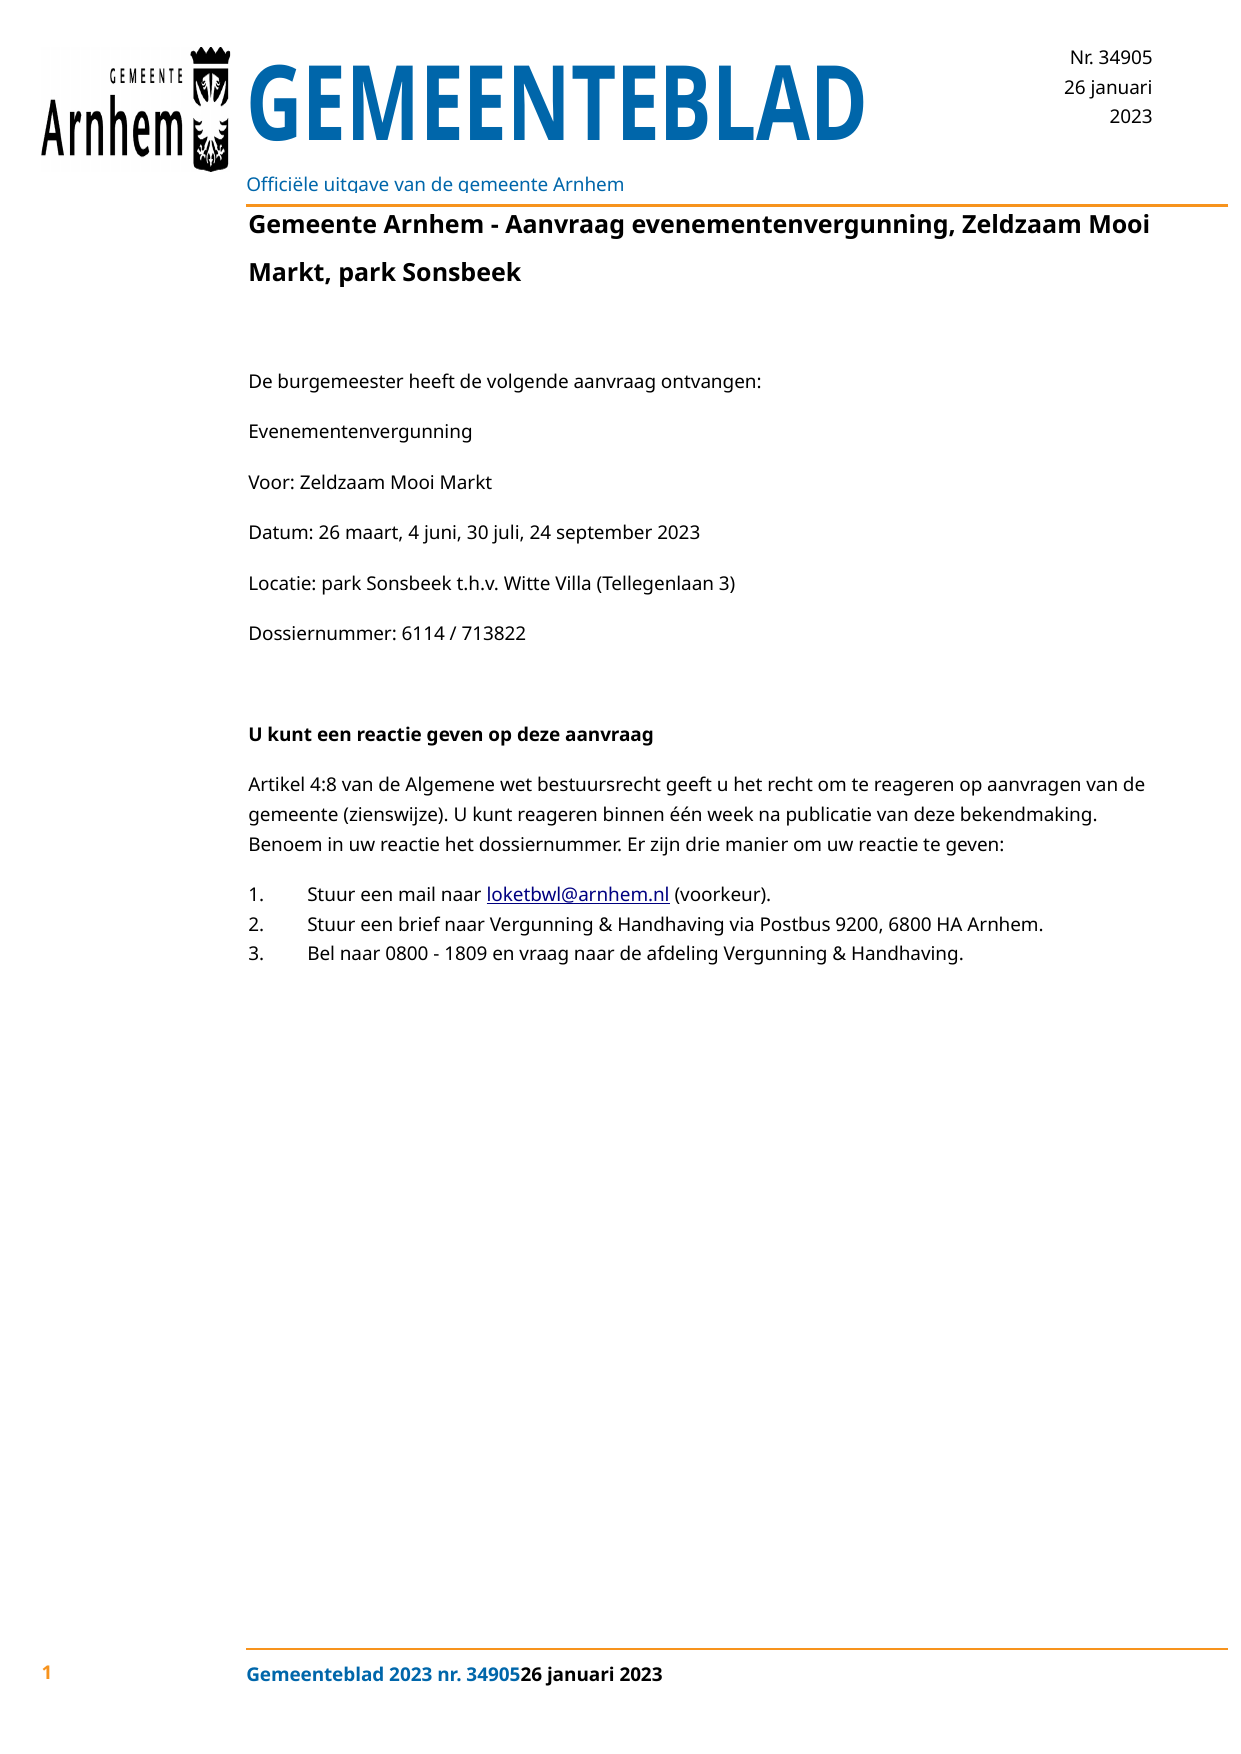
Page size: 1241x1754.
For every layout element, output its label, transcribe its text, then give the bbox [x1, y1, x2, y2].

text Voor: Zeldzaam Mooi Markt [248, 469, 1152, 495]
text Artikel 4:8 van de Algemene wet bestuursrecht geeft u het recht om te reageren op aanvragen van de gemeente (zienswijze). U kunt reageren binnen één week na publicatie van deze bekendmaking. Benoem in uw reactie het dossiernummer. Er zijn drie manier om uw reactie te geven: [248, 772, 1152, 857]
text Datum: 26 maart, 4 juni, 30 juli, 24 september 2023 [248, 519, 1152, 545]
list Stuur een brief naar Vergunning & Handhaving via Postbus 9200, 6800 HA Arnhem. [248, 911, 1152, 937]
text Evenementenvergunning [248, 419, 1152, 444]
text Gemeente Arnhem - Aanvraag evenementenvergunning, Zeldzaam Mooi Markt, park Sonsbeek [248, 207, 1152, 288]
text Locatie: park Sonsbeek t.h.v. Witte Villa (Tellegenlaan 3) [248, 570, 1152, 596]
text De burgemeester heeft de volgende aanvraag ontvangen: [248, 368, 1152, 394]
text Dossiernummer: 6114 / 713822 [248, 620, 1152, 646]
list Bel naar 0800 - 1809 en vraag naar de afdeling Vergunning & Handhaving. [248, 940, 1152, 966]
text U kunt een reactie geven op deze aanvraag [248, 721, 1152, 747]
picture [41, 47, 231, 172]
list Stuur een mail naar loketbwl@arnhem.nl (voorkeur). [248, 881, 1152, 907]
